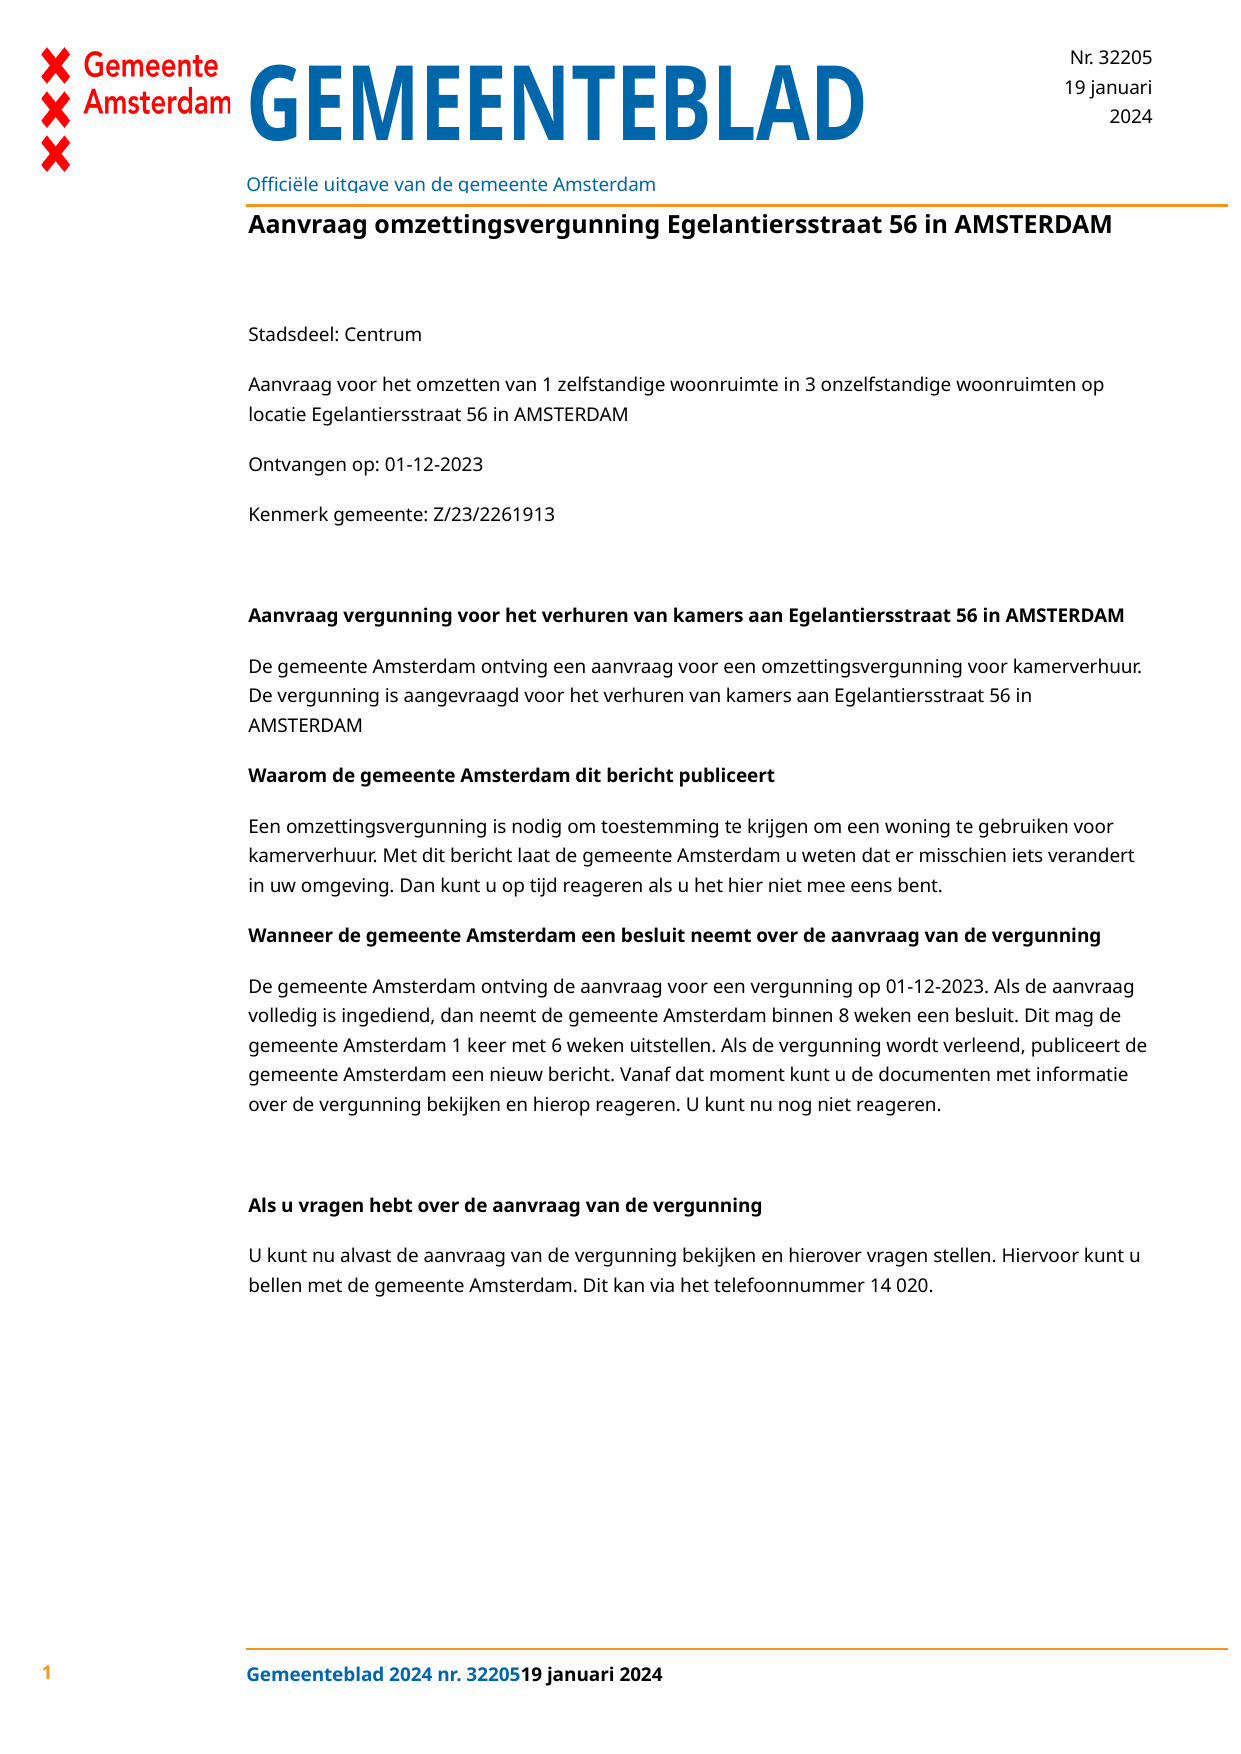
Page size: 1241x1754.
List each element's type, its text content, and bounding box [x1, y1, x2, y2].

text U kunt nu alvast de aanvraag van de vergunning bekijken en hierover vragen stellen. Hiervoor kunt u bellen met de gemeente Amsterdam. Dit kan via het telefoonnummer 14 020. [248, 1242, 1152, 1298]
text Kenmerk gemeente: Z/23/2261913 [248, 502, 1152, 527]
text Aanvraag omzettingsvergunning Egelantiersstraat 56 in AMSTERDAM [248, 207, 1152, 241]
text Aanvraag voor het omzetten van 1 zelfstandige woonruimte in 3 onzelfstandige woonruimten op locatie Egelantiersstraat 56 in AMSTERDAM [248, 371, 1152, 426]
text Een omzettingsvergunning is nodig om toestemming te krijgen om een woning te gebruiken voor kamerverhuur. Met dit bericht laat de gemeente Amsterdam u weten dat er misschien iets verandert in uw omgeving. Dan kunt u op tijd reageren als u het hier niet mee eens bent. [248, 813, 1152, 898]
text Ontvangen op: 01-12-2023 [248, 451, 1152, 477]
picture [41, 47, 231, 172]
text Wanneer de gemeente Amsterdam een besluit neemt over de aanvraag van de vergunning [248, 922, 1152, 948]
text Als u vragen hebt over de aanvraag van de vergunning [248, 1192, 1152, 1218]
text De gemeente Amsterdam ontving de aanvraag voor een vergunning op 01-12-2023. Als de aanvraag volledig is ingediend, dan neemt de gemeente Amsterdam binnen 8 weken een besluit. Dit mag de gemeente Amsterdam 1 keer met 6 weken uitstellen. Als de vergunning wordt verleend, publiceert de gemeente Amsterdam een nieuw bericht. Vanaf dat moment kunt u de documenten met informatie over de vergunning bekijken en hierop reageren. U kunt nu nog niet reageren. [248, 973, 1152, 1117]
text De gemeente Amsterdam ontving een aanvraag voor een omzettingsvergunning voor kamerverhuur. De vergunning is aangevraagd voor het verhuren van kamers aan Egelantiersstraat 56 in AMSTERDAM [248, 653, 1152, 738]
text Stadsdeel: Centrum [248, 321, 1152, 346]
text Waarom de gemeente Amsterdam dit bericht publiceert [248, 762, 1152, 788]
text Aanvraag vergunning voor het verhuren van kamers aan Egelantiersstraat 56 in AMSTERDAM [248, 602, 1152, 628]
